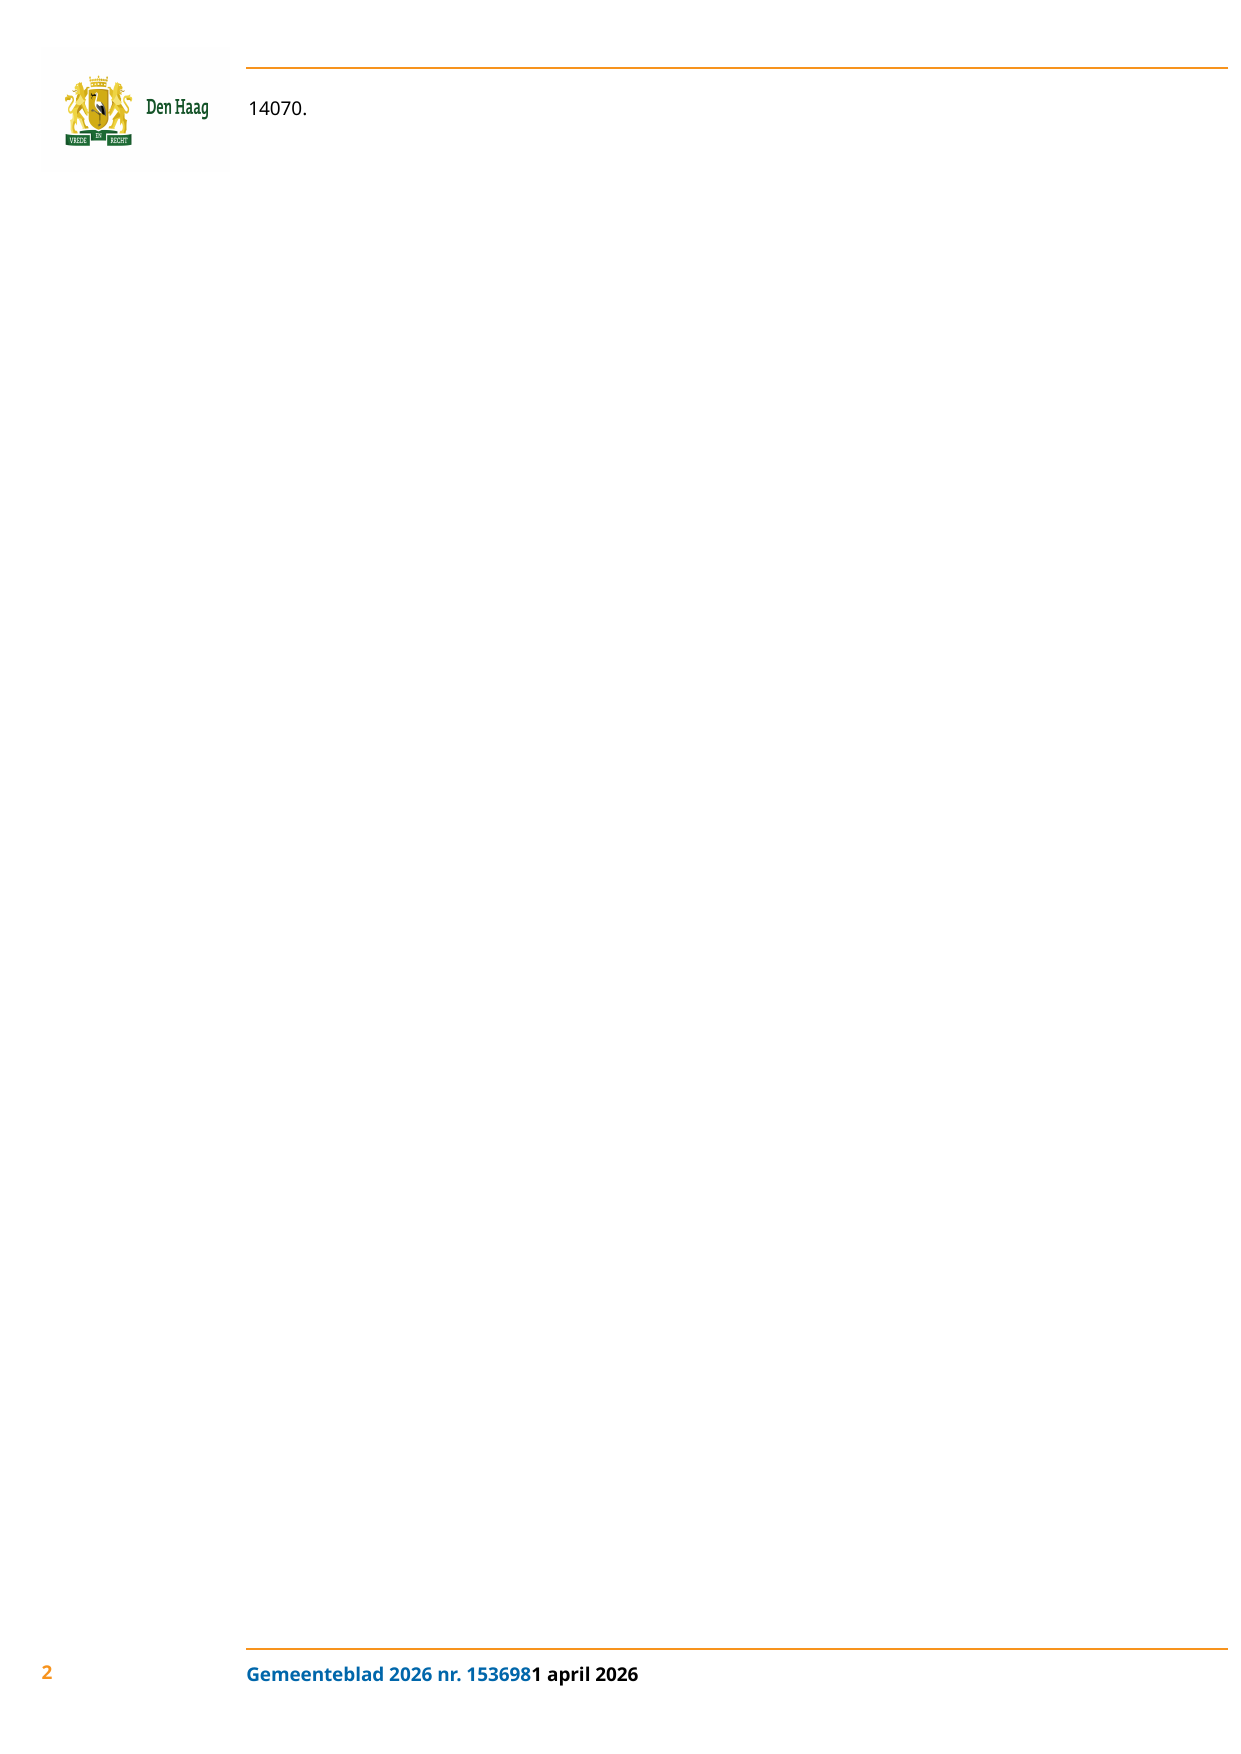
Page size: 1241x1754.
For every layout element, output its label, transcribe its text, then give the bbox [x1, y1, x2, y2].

text 14070. [248, 95, 1152, 121]
picture [41, 47, 231, 172]
